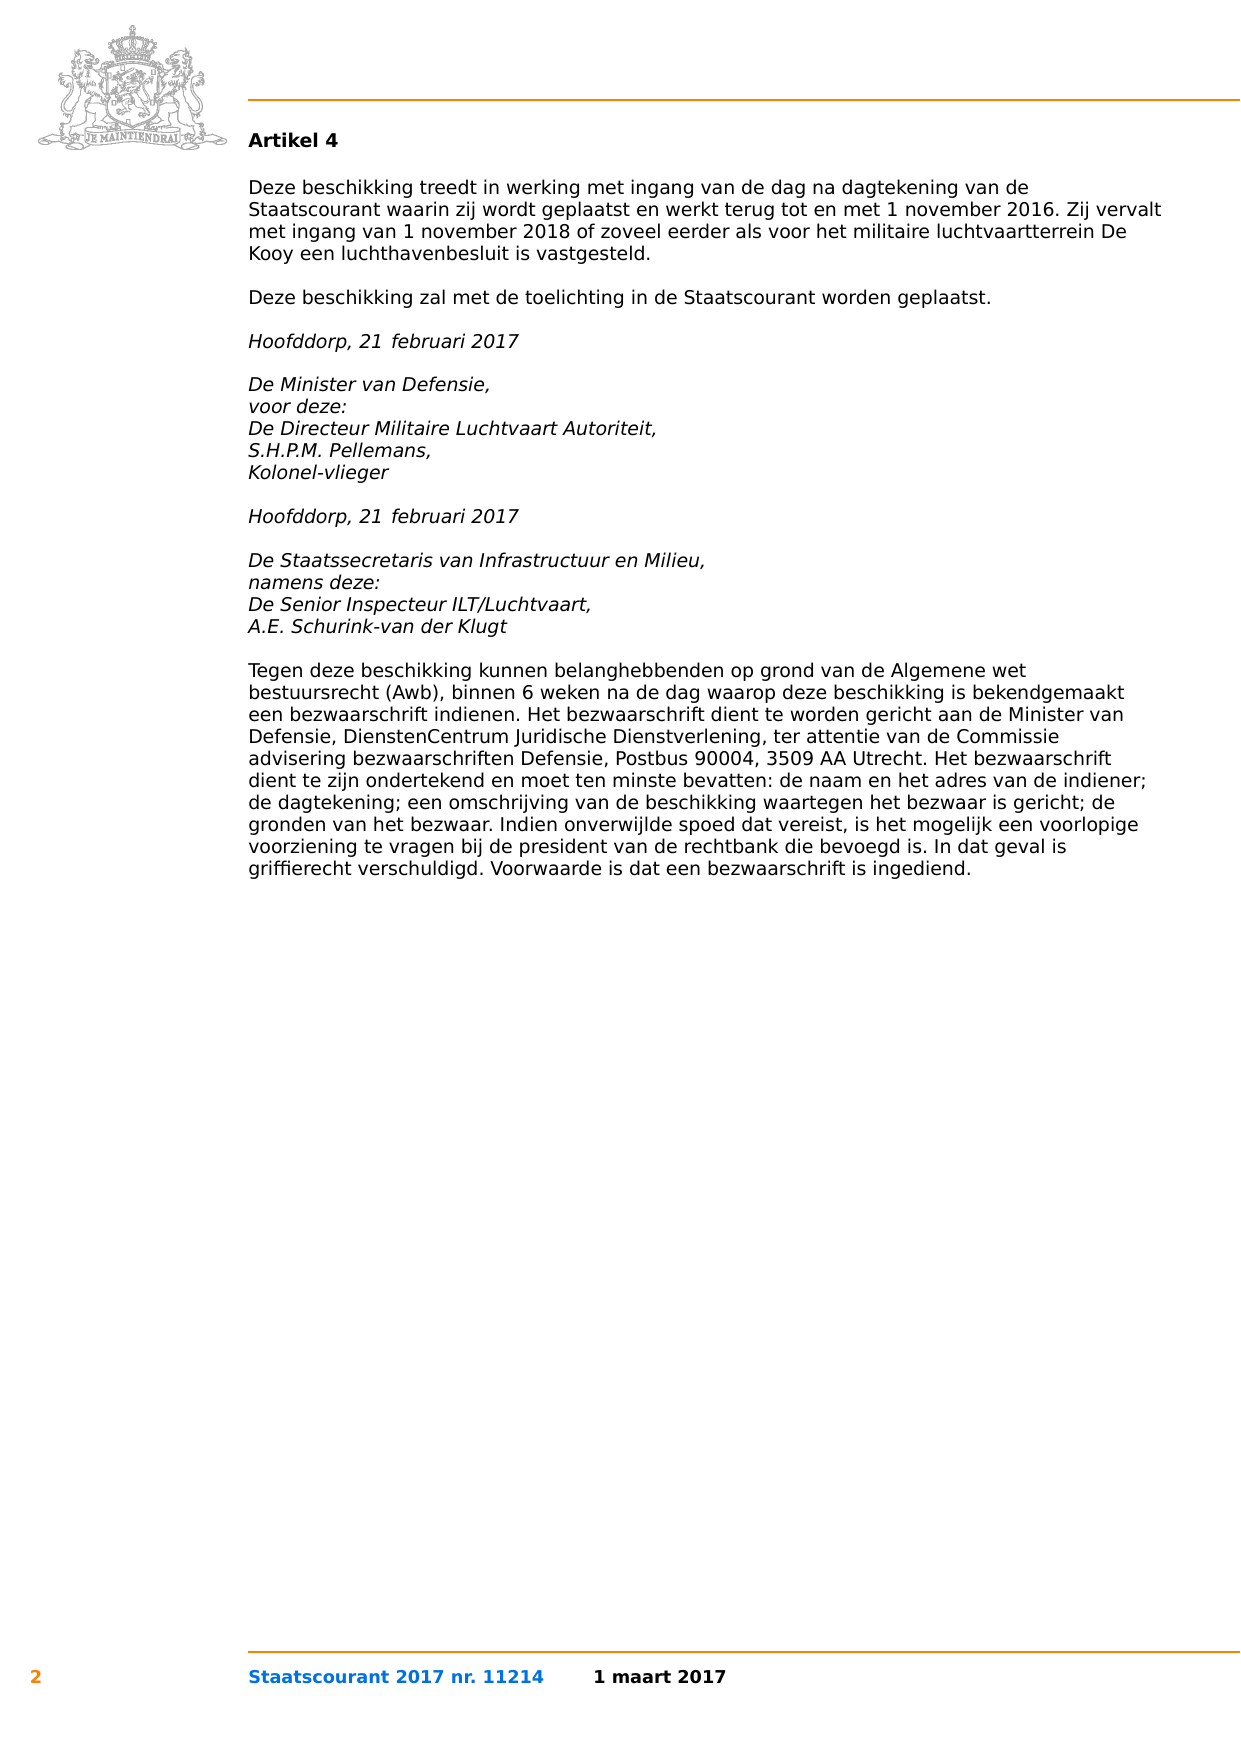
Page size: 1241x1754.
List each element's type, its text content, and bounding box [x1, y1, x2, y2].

subtitle Artikel 4 [248, 130, 1163, 152]
text Tegen deze beschikking kunnen belanghebbenden op grond van de Algemene wet bestuursrecht (Awb), binnen 6 weken na de dag waarop deze beschikking is bekendgemaakt een bezwaarschrift indienen. Het bezwaarschrift dient te worden gericht aan de Minister van Defensie, DienstenCentrum Juridische Dienstverlening, ter attentie van de Commissie advisering bezwaarschriften Defensie, Postbus 90004, 3509 AA Utrecht. Het bezwaarschrift dient te zijn ondertekend en moet ten minste bevatten: de naam en het adres van de indiener; de dagtekening; een omschrijving van de beschikking waartegen het bezwaar is gericht; de gronden van het bezwaar. Indien onverwijlde spoed dat vereist, is het mogelijk een voorlopige voorziening te vragen bij de president van de rechtbank die bevoegd is. In dat geval is griffierecht verschuldigd. Voorwaarde is dat een bezwaarschrift is ingediend. [248, 660, 1163, 879]
text Deze beschikking zal met de toelichting in de Staatscourant worden geplaatst. [248, 287, 1163, 309]
text Hoofddorp, 21 februari 2017 [248, 331, 1163, 352]
text De Minister van Defensie, voor deze: De Directeur Militaire Luchtvaart Autoriteit, S.H.P.M. Pellemans, Kolonel-vlieger [248, 374, 1163, 484]
picture [38, 25, 227, 150]
text De Staatssecretaris van Infrastructuur en Milieu, namens deze: De Senior Inspecteur ILT/Luchtvaart, A.E. Schurink-van der Klugt [248, 550, 1163, 638]
text Hoofddorp, 21 februari 2017 [248, 506, 1163, 528]
text Deze beschikking treedt in werking met ingang van de dag na dagtekening van de Staatscourant waarin zij wordt geplaatst en werkt terug tot en met 1 november 2016. Zij vervalt met ingang van 1 november 2018 of zoveel eerder als voor het militaire luchtvaartterrein De Kooy een luchthavenbesluit is vastgesteld. [248, 177, 1163, 265]
